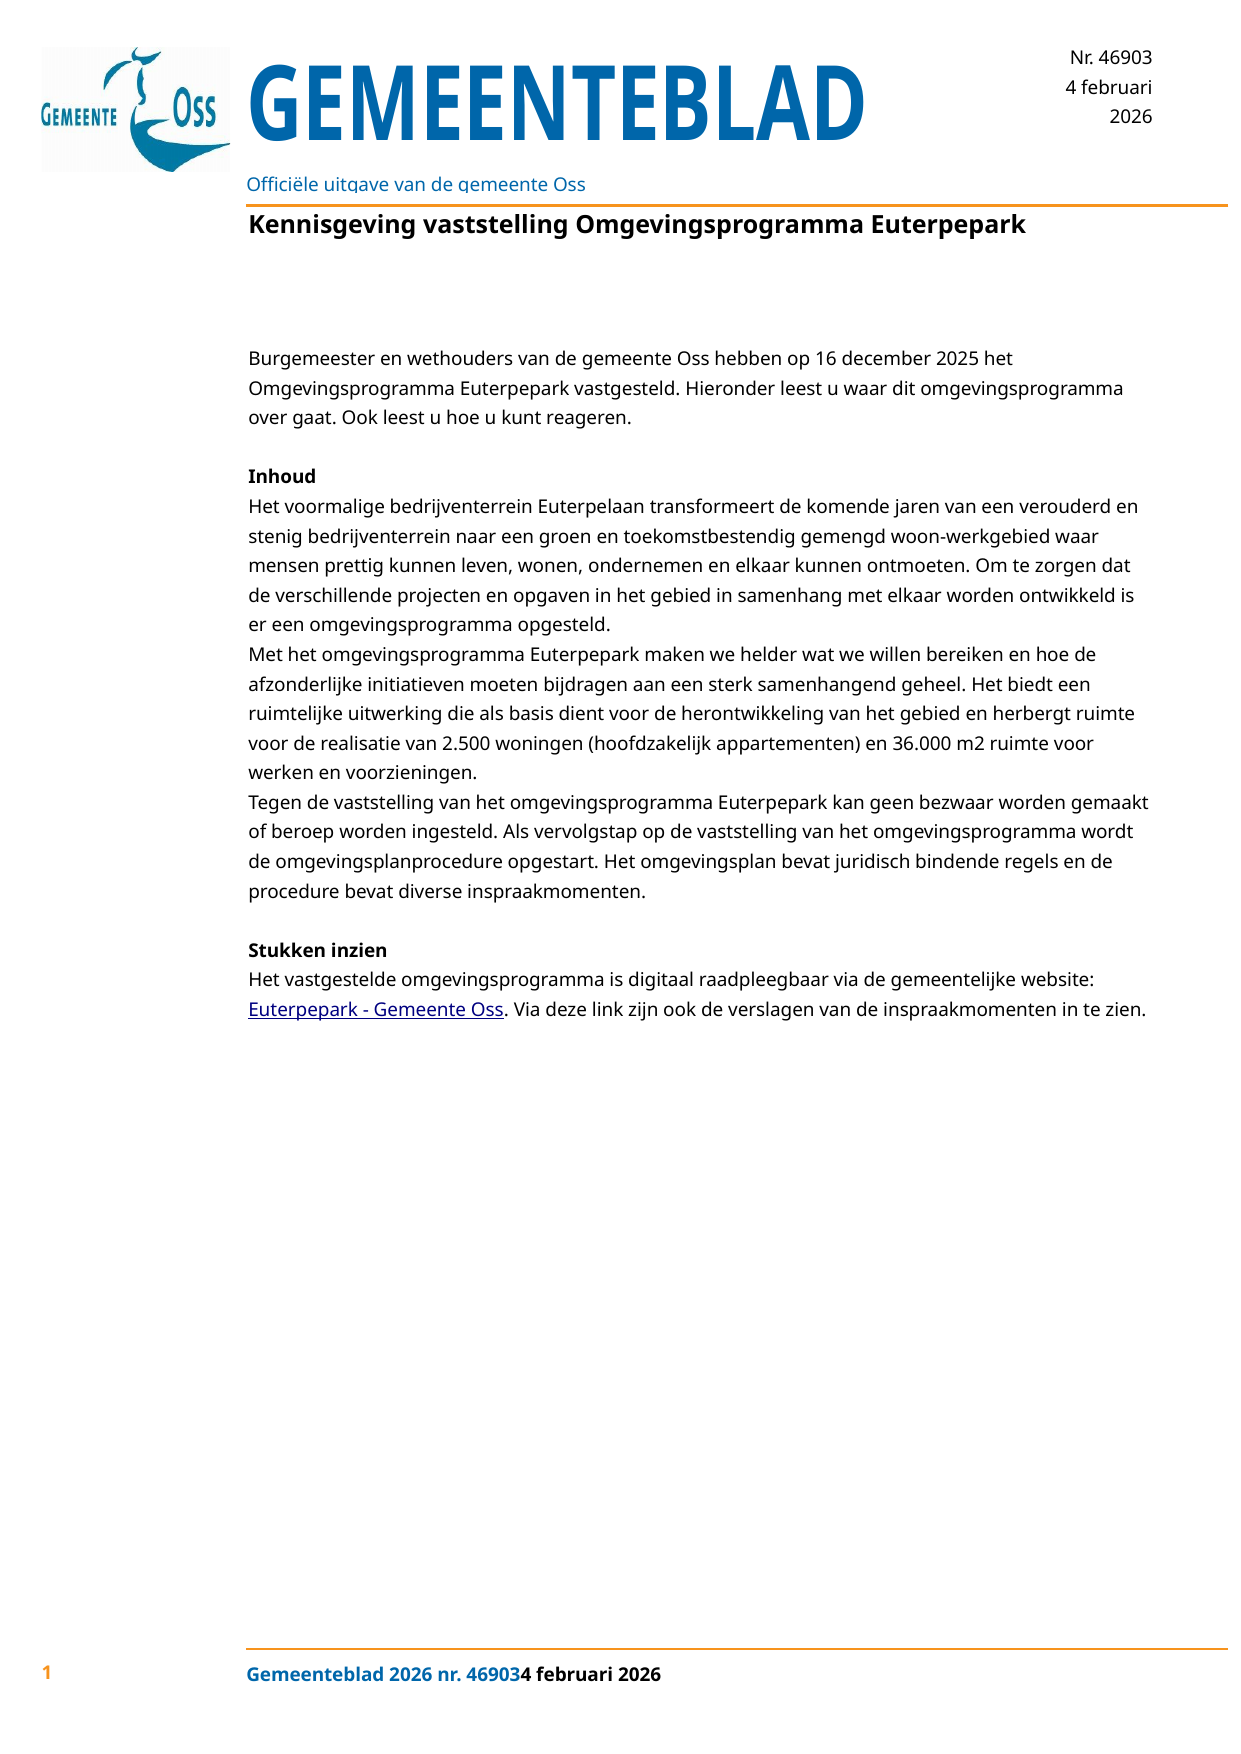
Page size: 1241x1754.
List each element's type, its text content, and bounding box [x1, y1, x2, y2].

text Stukken inzien [248, 937, 1152, 963]
text Het voormalige bedrijventerrein Euterpelaan transformeert de komende jaren van een verouderd en stenig bedrijventerrein naar een groen en toekomstbestendig gemengd woon-werkgebied waar mensen prettig kunnen leven, wonen, ondernemen en elkaar kunnen ontmoeten. Om te zorgen dat de verschillende projecten en opgaven in het gebied in samenhang met elkaar worden ontwikkeld is er een omgevingsprogramma opgesteld. [248, 493, 1152, 637]
picture [41, 47, 231, 172]
text Burgemeester en wethouders van de gemeente Oss hebben op 16 december 2025 het Omgevingsprogramma Euterpepark vastgesteld. Hieronder leest u waar dit omgevingsprogramma over gaat. Ook leest u hoe u kunt reageren. [248, 345, 1152, 430]
text Het vastgestelde omgevingsprogramma is digitaal raadpleegbaar via de gemeentelijke website: Euterpepark - Gemeente Oss. Via deze link zijn ook de verslagen van de inspraakmomenten in te zien. [248, 967, 1152, 1022]
text Met het omgevingsprogramma Euterpepark maken we helder wat we willen bereiken en hoe de afzonderlijke initiatieven moeten bijdragen aan een sterk samenhangend geheel. Het biedt een ruimtelijke uitwerking die als basis dient voor de herontwikkeling van het gebied en herbergt ruimte voor de realisatie van 2.500 woningen (hoofdzakelijk appartementen) en 36.000 m2 ruimte voor werken en voorzieningen. [248, 641, 1152, 785]
text Inhoud [248, 464, 1152, 489]
text Tegen de vaststelling van het omgevingsprogramma Euterpepark kan geen bezwaar worden gemaakt of beroep worden ingesteld. Als vervolgstap op de vaststelling van het omgevingsprogramma wordt de omgevingsplanprocedure opgestart. Het omgevingsplan bevat juridisch bindende regels en de procedure bevat diverse inspraakmomenten. [248, 789, 1152, 903]
text Kennisgeving vaststelling Omgevingsprogramma Euterpepark [248, 207, 1152, 241]
